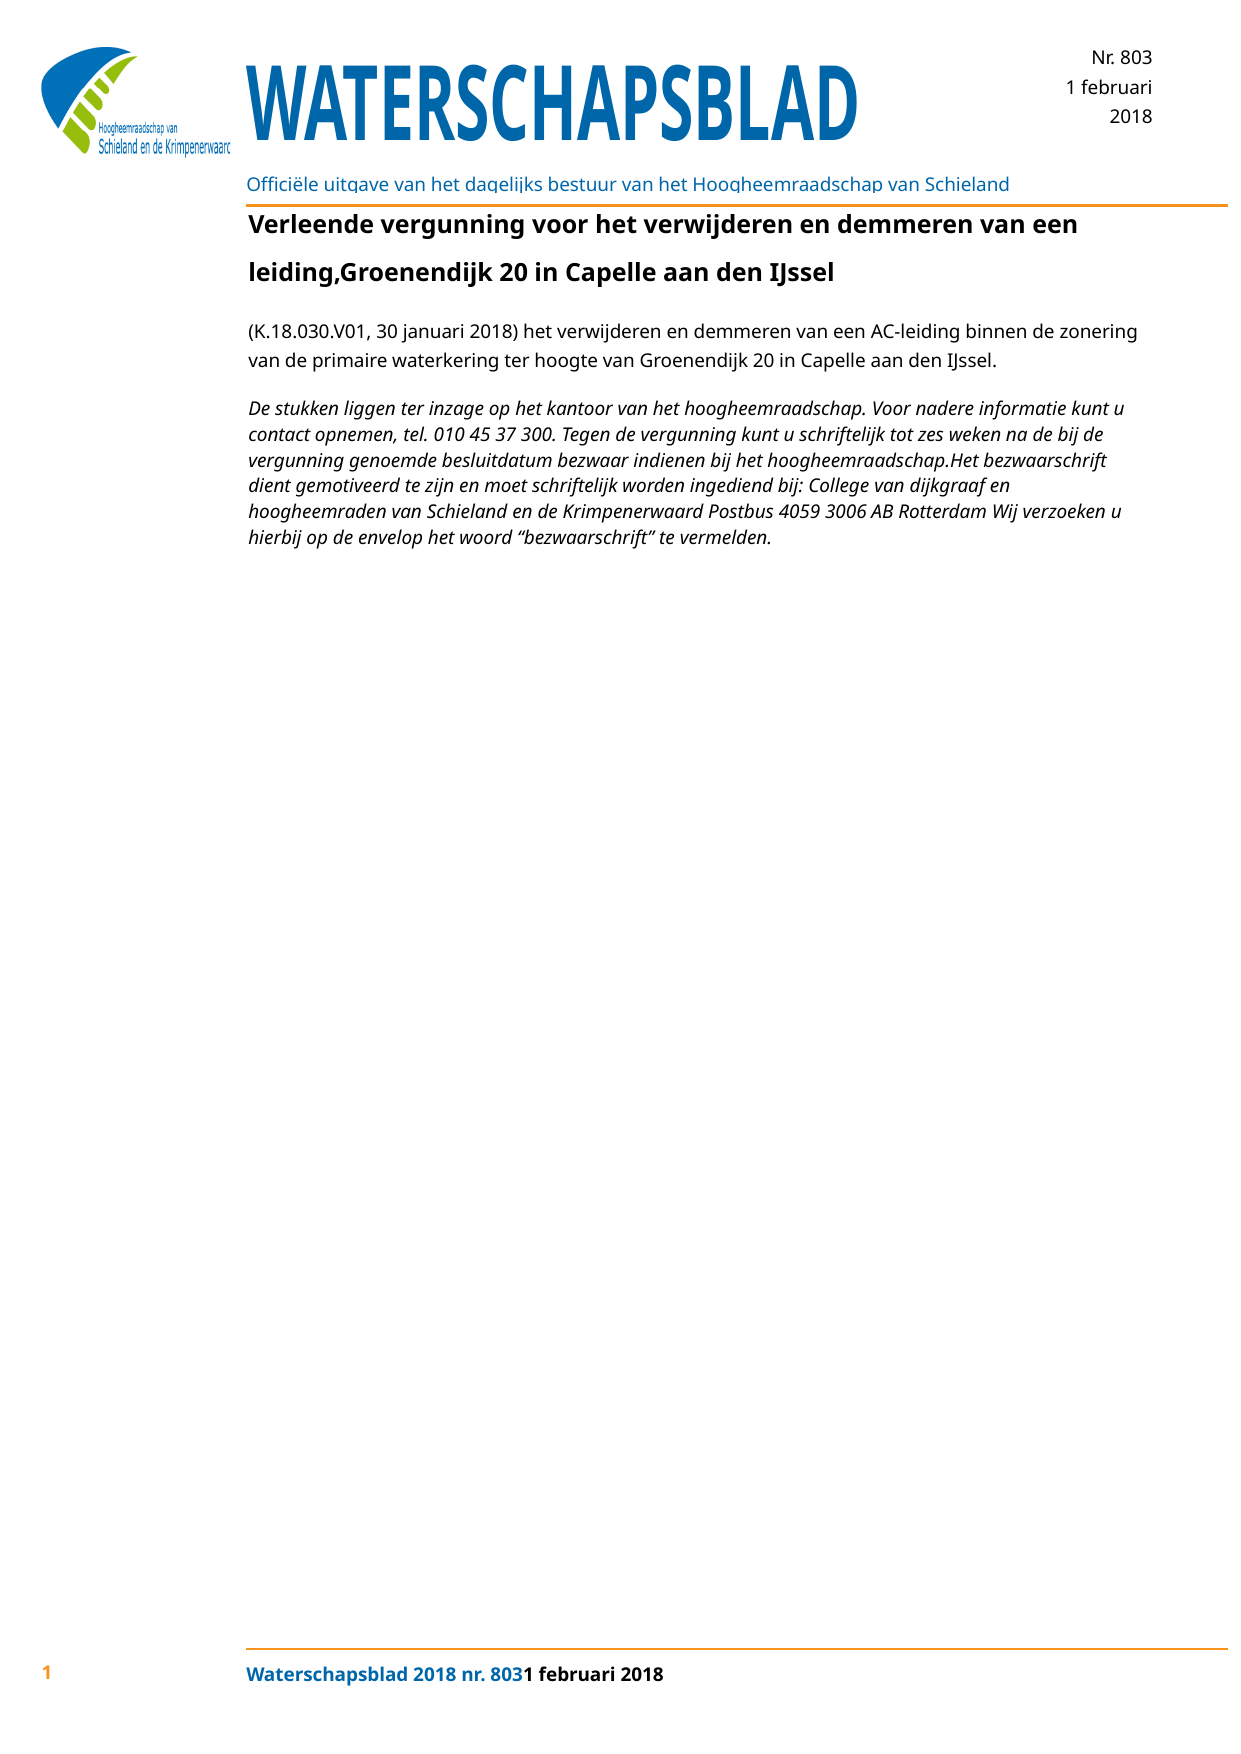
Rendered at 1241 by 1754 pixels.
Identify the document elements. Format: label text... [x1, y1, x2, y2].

text (K.18.030.V01, 30 januari 2018) het verwijderen en demmeren van een AC-leiding binnen de zonering van de primaire waterkering ter hoogte van Groenendijk 20 in Capelle aan den IJssel. [248, 318, 1152, 373]
text De stukken liggen ter inzage op het kantoor van het hoogheemraadschap. Voor nadere informatie kunt u contact opnemen, tel. 010 45 37 300. Tegen de vergunning kunt u schriftelijk tot zes weken na de bij de vergunning genoemde besluitdatum bezwaar indienen bij het hoogheemraadschap.Het bezwaarschrift dient gemotiveerd te zijn en moet schriftelijk worden ingediend bij: College van dijkgraaf en hoogheemraden van Schieland en de Krimpenerwaard Postbus 4059 3006 AB Rotterdam Wij verzoeken u hierbij op de envelop het woord “bezwaarschrift” te vermelden. [248, 395, 1152, 550]
text Verleende vergunning voor het verwijderen en demmeren van een leiding,Groenendijk 20 in Capelle aan den IJssel [248, 207, 1152, 288]
picture [41, 47, 231, 172]
